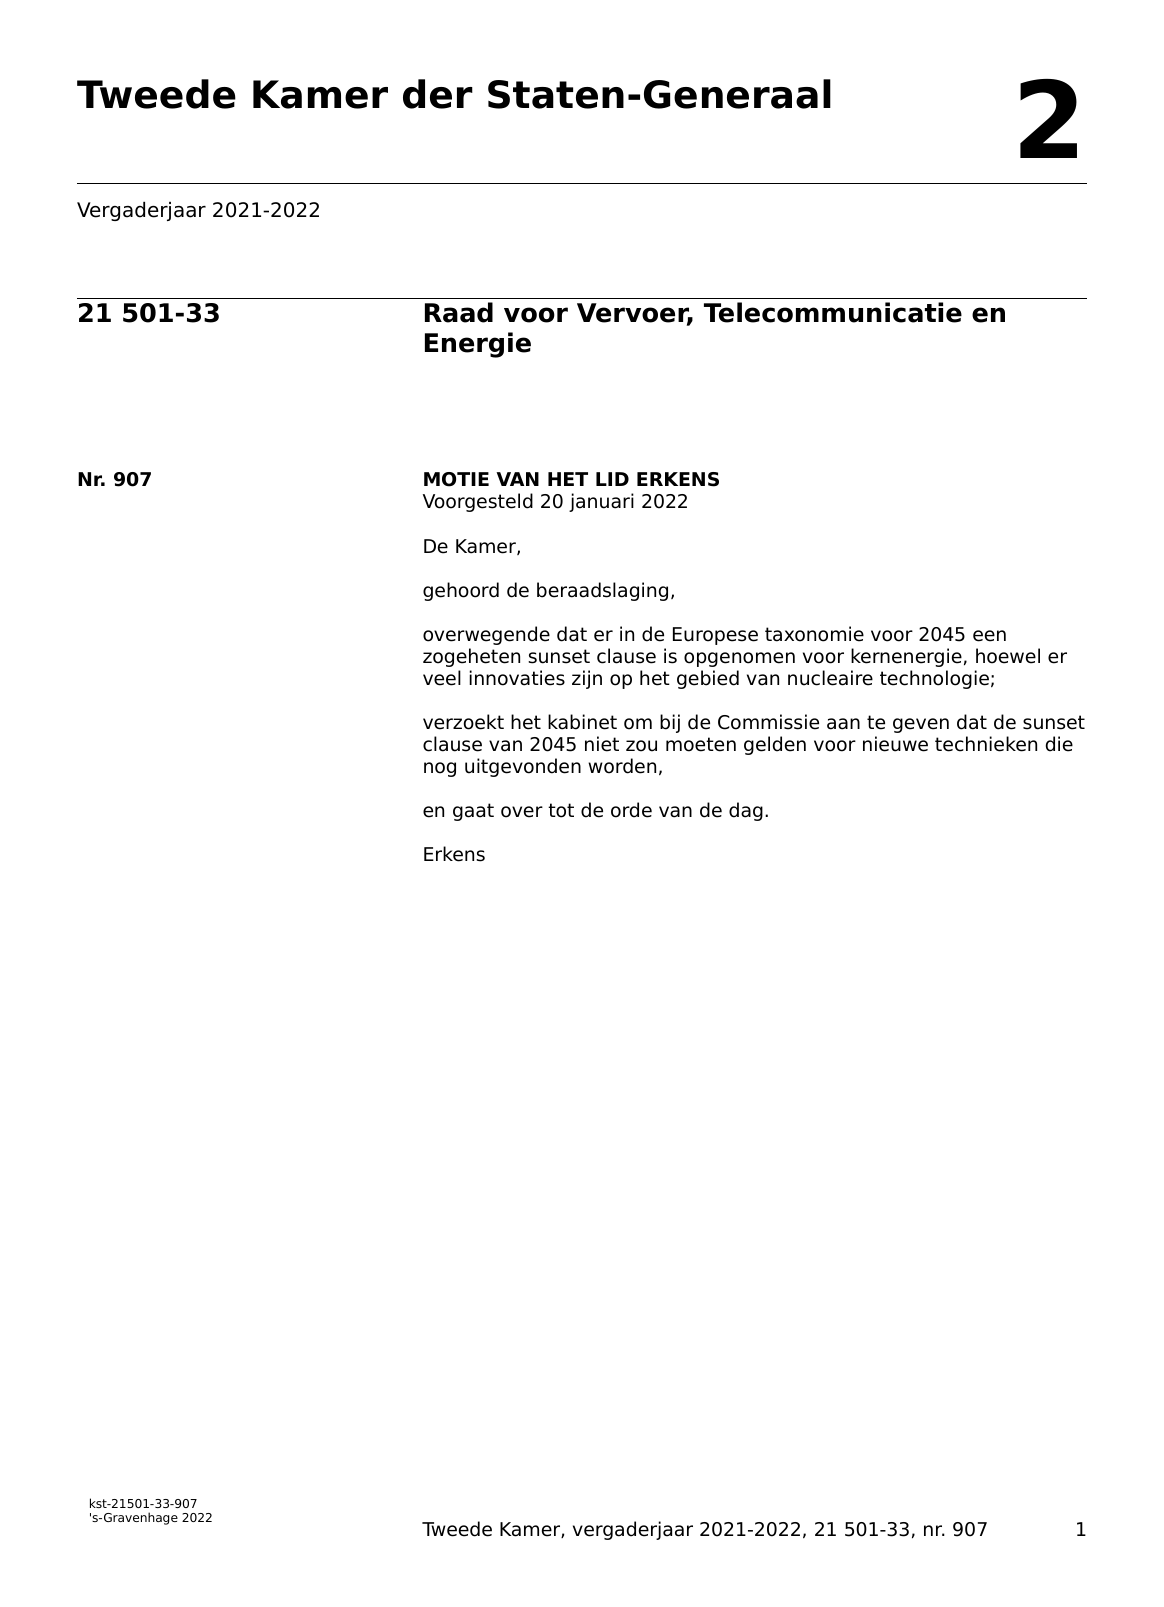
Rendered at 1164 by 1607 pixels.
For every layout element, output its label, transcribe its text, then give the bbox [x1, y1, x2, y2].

text Erkens [422, 844, 1087, 866]
table_cell Vergaderjaar 2021-2022 [77, 184, 1087, 298]
text 's-Gravenhage 2022 [88, 1511, 323, 1525]
table_header 2 [886, 59, 1087, 183]
text gehoord de beraadslaging, [422, 580, 1087, 602]
subtitle Nr. 907 MOTIE VAN HET LID ERKENS [77, 469, 1087, 491]
text De Kamer, [422, 536, 1087, 557]
text en gaat over tot de orde van de dag. [422, 800, 1087, 822]
subtitle 21 501-33 Raad voor Vervoer, Telecommunicatie en Energie [77, 299, 1087, 358]
text verzoekt het kabinet om bij de Commissie aan te geven dat de sunset clause van 2045 niet zou moeten gelden voor nieuwe technieken die nog uitgevonden worden, [422, 712, 1087, 778]
text overwegende dat er in de Europese taxonomie voor 2045 een zogeheten sunset clause is opgenomen voor kernenergie, hoewel er veel innovaties zijn op het gebied van nucleaire technologie; [422, 624, 1087, 690]
table_header Tweede Kamer der Staten-Generaal [77, 59, 886, 183]
text Voorgesteld 20 januari 2022 [422, 491, 1087, 513]
text kst-21501-33-907 [88, 1497, 323, 1511]
